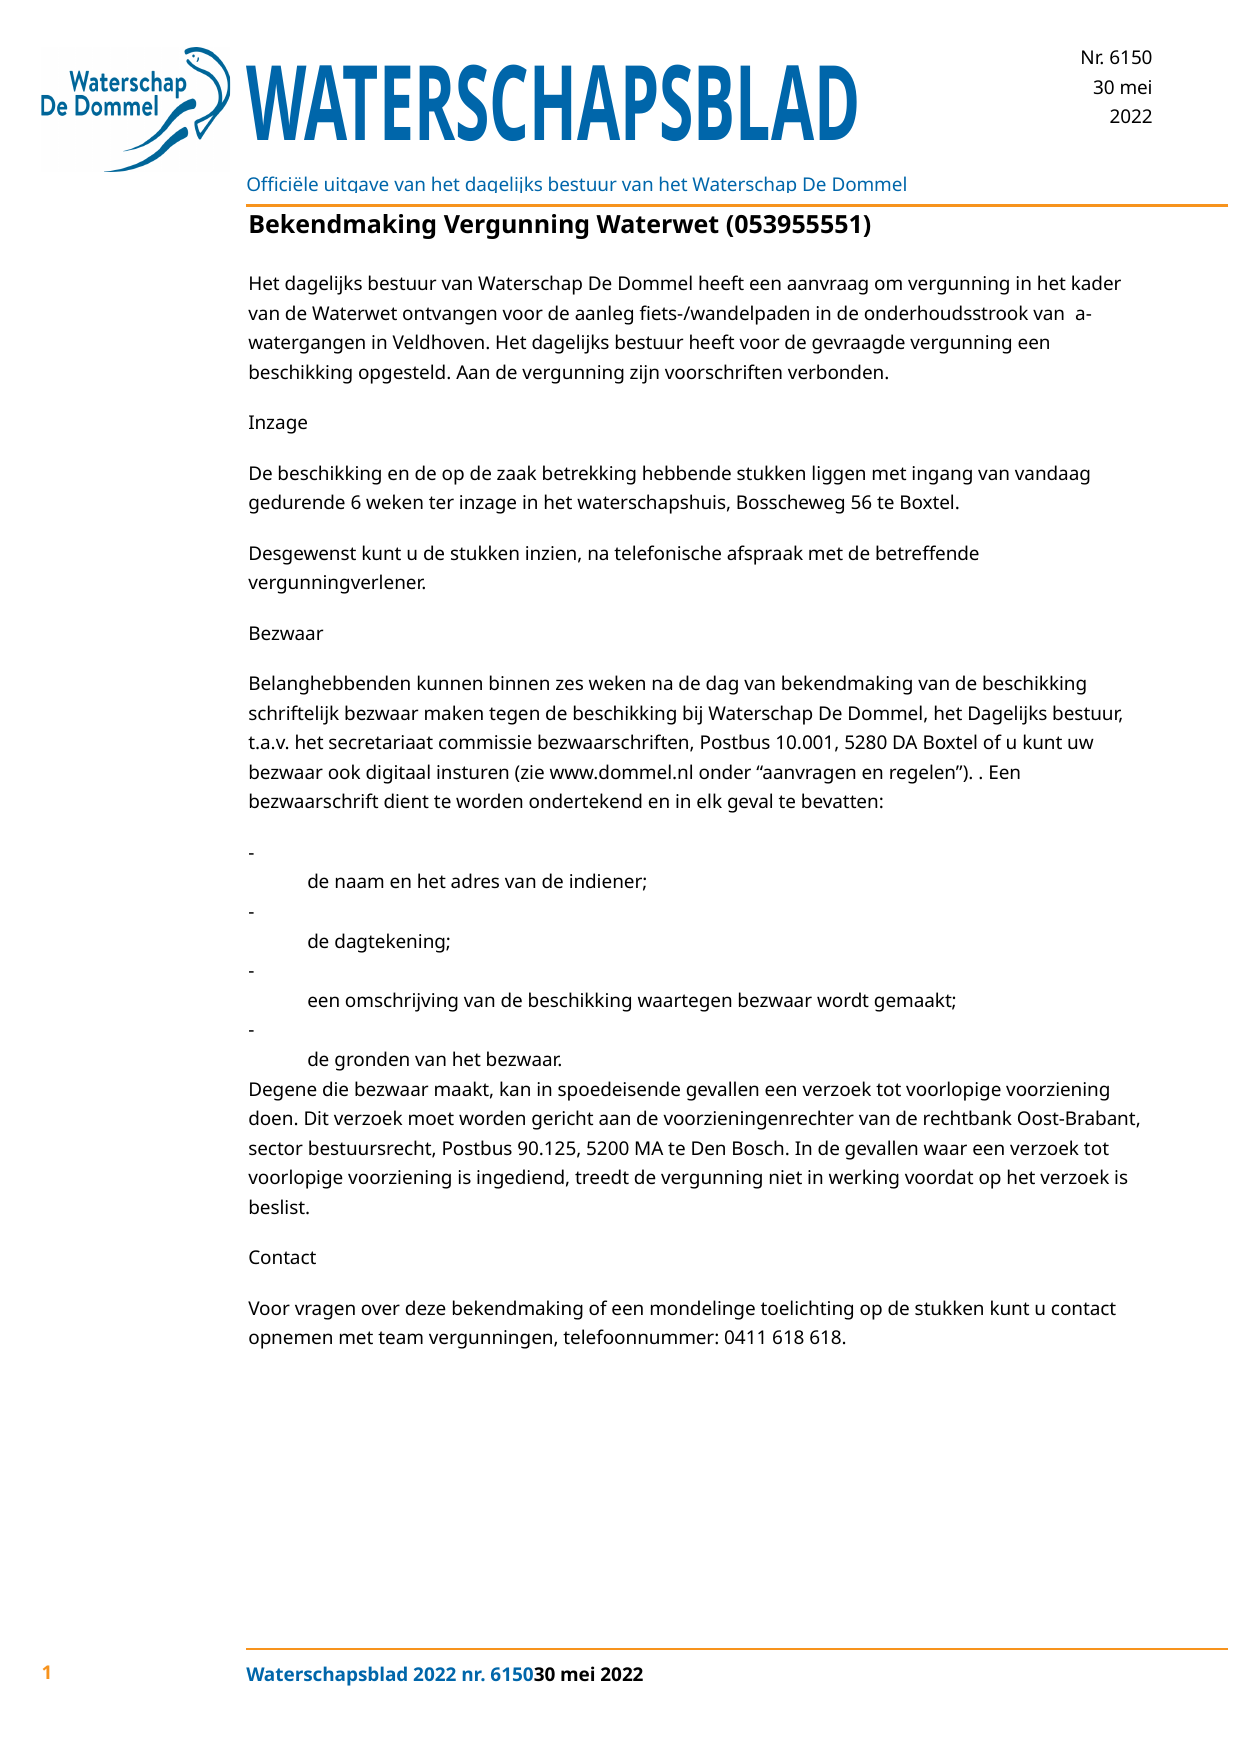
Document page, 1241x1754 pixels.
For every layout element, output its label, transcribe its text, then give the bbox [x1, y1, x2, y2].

text Belanghebbenden kunnen binnen zes weken na de dag van bekendmaking van de beschikking schriftelijk bezwaar maken tegen de beschikking bij Waterschap De Dommel, het Dagelijks bestuur, t.a.v. het secretariaat commissie bezwaarschriften, Postbus 10.001, 5280 DA Boxtel of u kunt uw bezwaar ook digitaal insturen (zie www.dommel.nl onder “aanvragen en regelen”). . Een bezwaarschrift dient te worden ondertekend en in elk geval te bevatten: [248, 670, 1152, 814]
text Inzage [248, 409, 1152, 435]
text Het dagelijks bestuur van Waterschap De Dommel heeft een aanvraag om vergunning in het kader van de Waterwet ontvangen voor de aanleg fiets-/wandelpaden in de onderhoudsstrook van a-watergangen in Veldhoven. Het dagelijks bestuur heeft voor de gevraagde vergunning een beschikking opgesteld. Aan de vergunning zijn voorschriften verbonden. [248, 270, 1152, 385]
text Degene die bezwaar maakt, kan in spoedeisende gevallen een verzoek tot voorlopige voorziening doen. Dit verzoek moet worden gericht aan de voorzieningenrechter van de rechtbank Oost-Brabant, sector bestuursrecht, Postbus 90.125, 5200 MA te Den Bosch. In de gevallen waar een verzoek tot voorlopige voorziening is ingediend, treedt de vergunning niet in werking voordat op het verzoek is beslist. [248, 1076, 1152, 1220]
list de dagtekening; [248, 928, 1152, 953]
text Desgewenst kunt u de stukken inzien, na telefonische afspraak met de betreffende vergunningverlener. [248, 540, 1152, 595]
list een omschrijving van de beschikking waartegen bezwaar wordt gemaakt; [248, 987, 1152, 1013]
picture [41, 47, 231, 172]
picture [204, 47, 231, 76]
text Contact [248, 1244, 1152, 1270]
text De beschikking en de op de zaak betrekking hebbende stukken liggen met ingang van vandaag gedurende 6 weken ter inzage in het waterschapshuis, Bosscheweg 56 te Boxtel. [248, 460, 1152, 515]
text Bezwaar [248, 620, 1152, 646]
picture [45, 99, 51, 111]
list de naam en het adres van de indiener; [248, 869, 1152, 894]
list de gronden van het bezwaar. [248, 1046, 1152, 1072]
text Voor vragen over deze bekendmaking of een mondelinge toelichting op de stukken kunt u contact opnemen met team vergunningen, telefoonnummer: 0411 618 618. [248, 1295, 1152, 1350]
text Bekendmaking Vergunning Waterwet (053955551) [248, 207, 1152, 241]
picture [198, 118, 210, 131]
